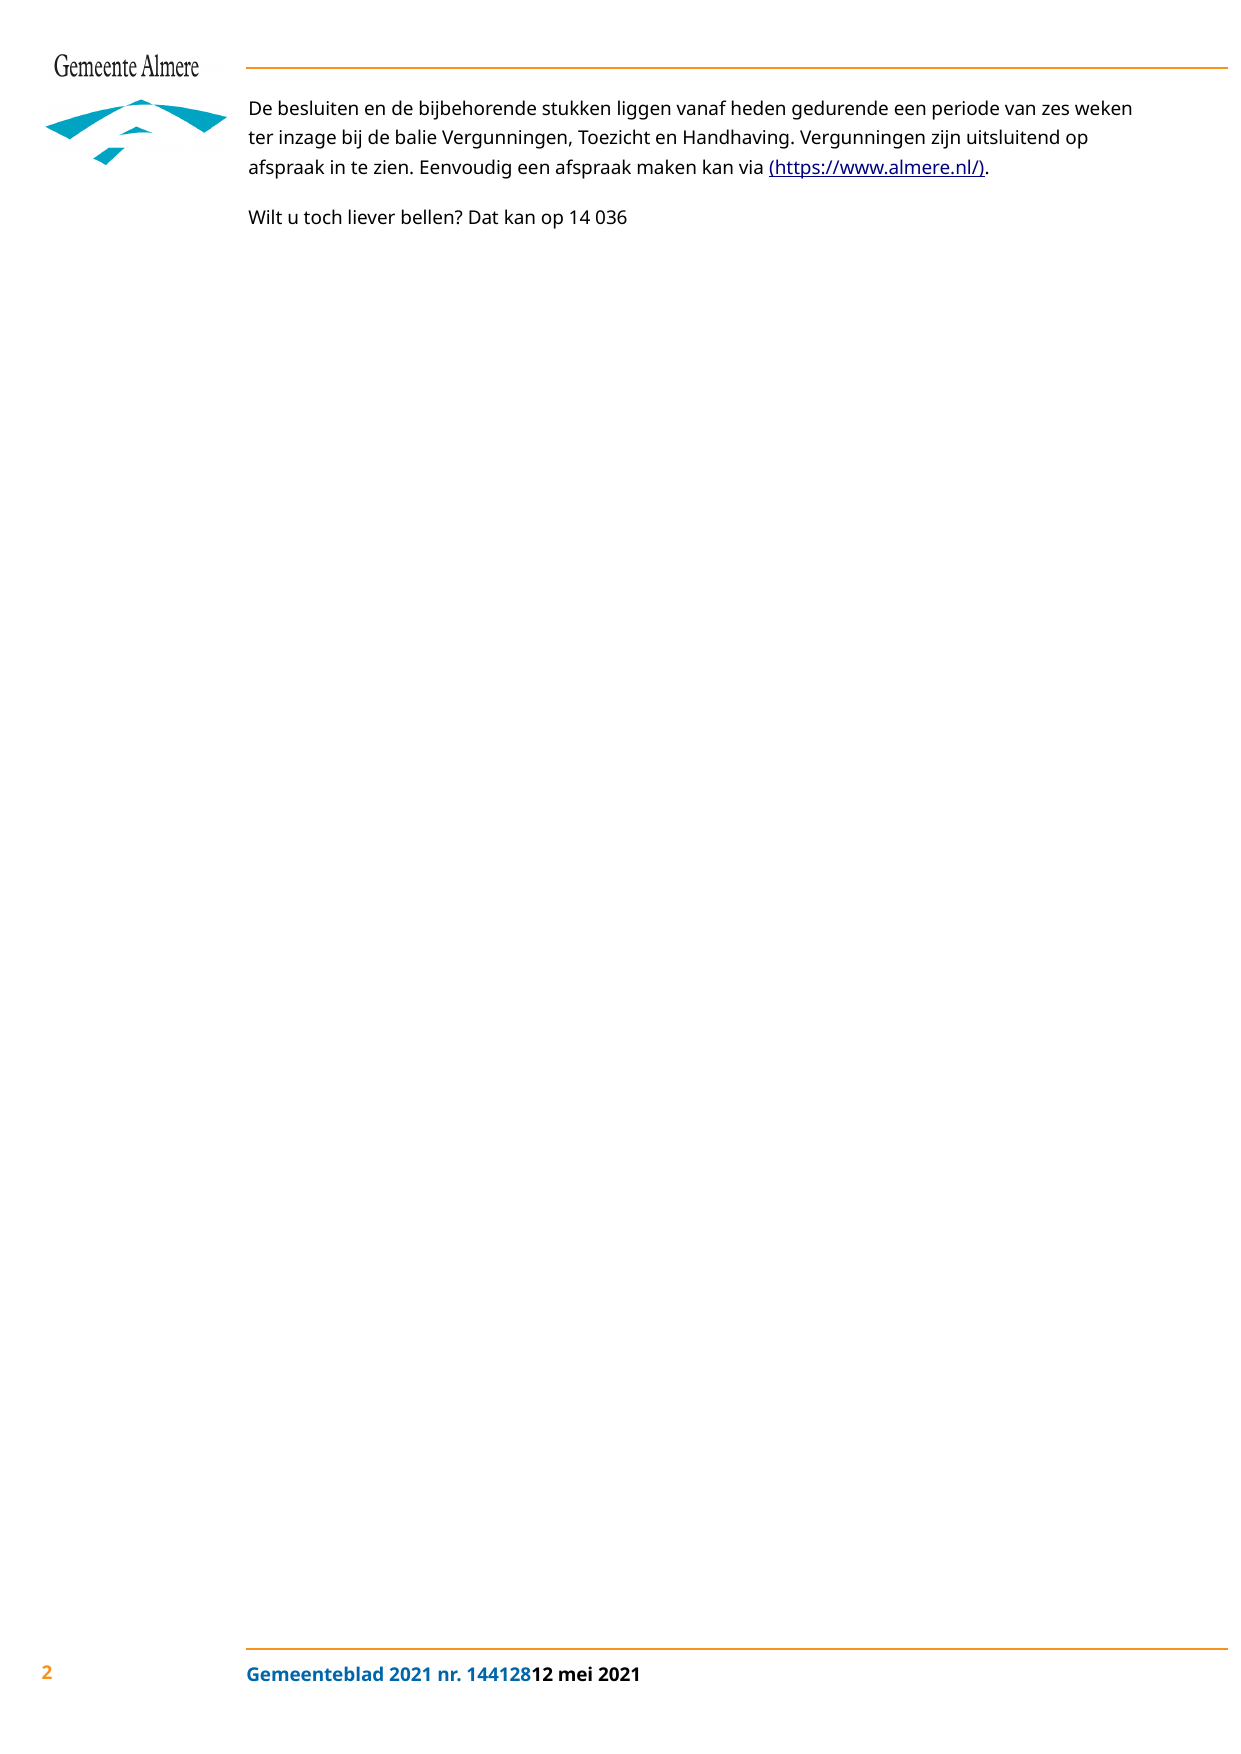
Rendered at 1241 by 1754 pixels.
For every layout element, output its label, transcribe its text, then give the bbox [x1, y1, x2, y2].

text Wilt u toch liever bellen? Dat kan op 14 036 [248, 204, 1152, 230]
picture [41, 47, 231, 172]
text De besluiten en de bijbehorende stukken liggen vanaf heden gedurende een periode van zes weken ter inzage bij de balie Vergunningen, Toezicht en Handhaving. Vergunningen zijn uitsluitend op afspraak in te zien. Eenvoudig een afspraak maken kan via (https://www.almere.nl/). [248, 95, 1152, 180]
